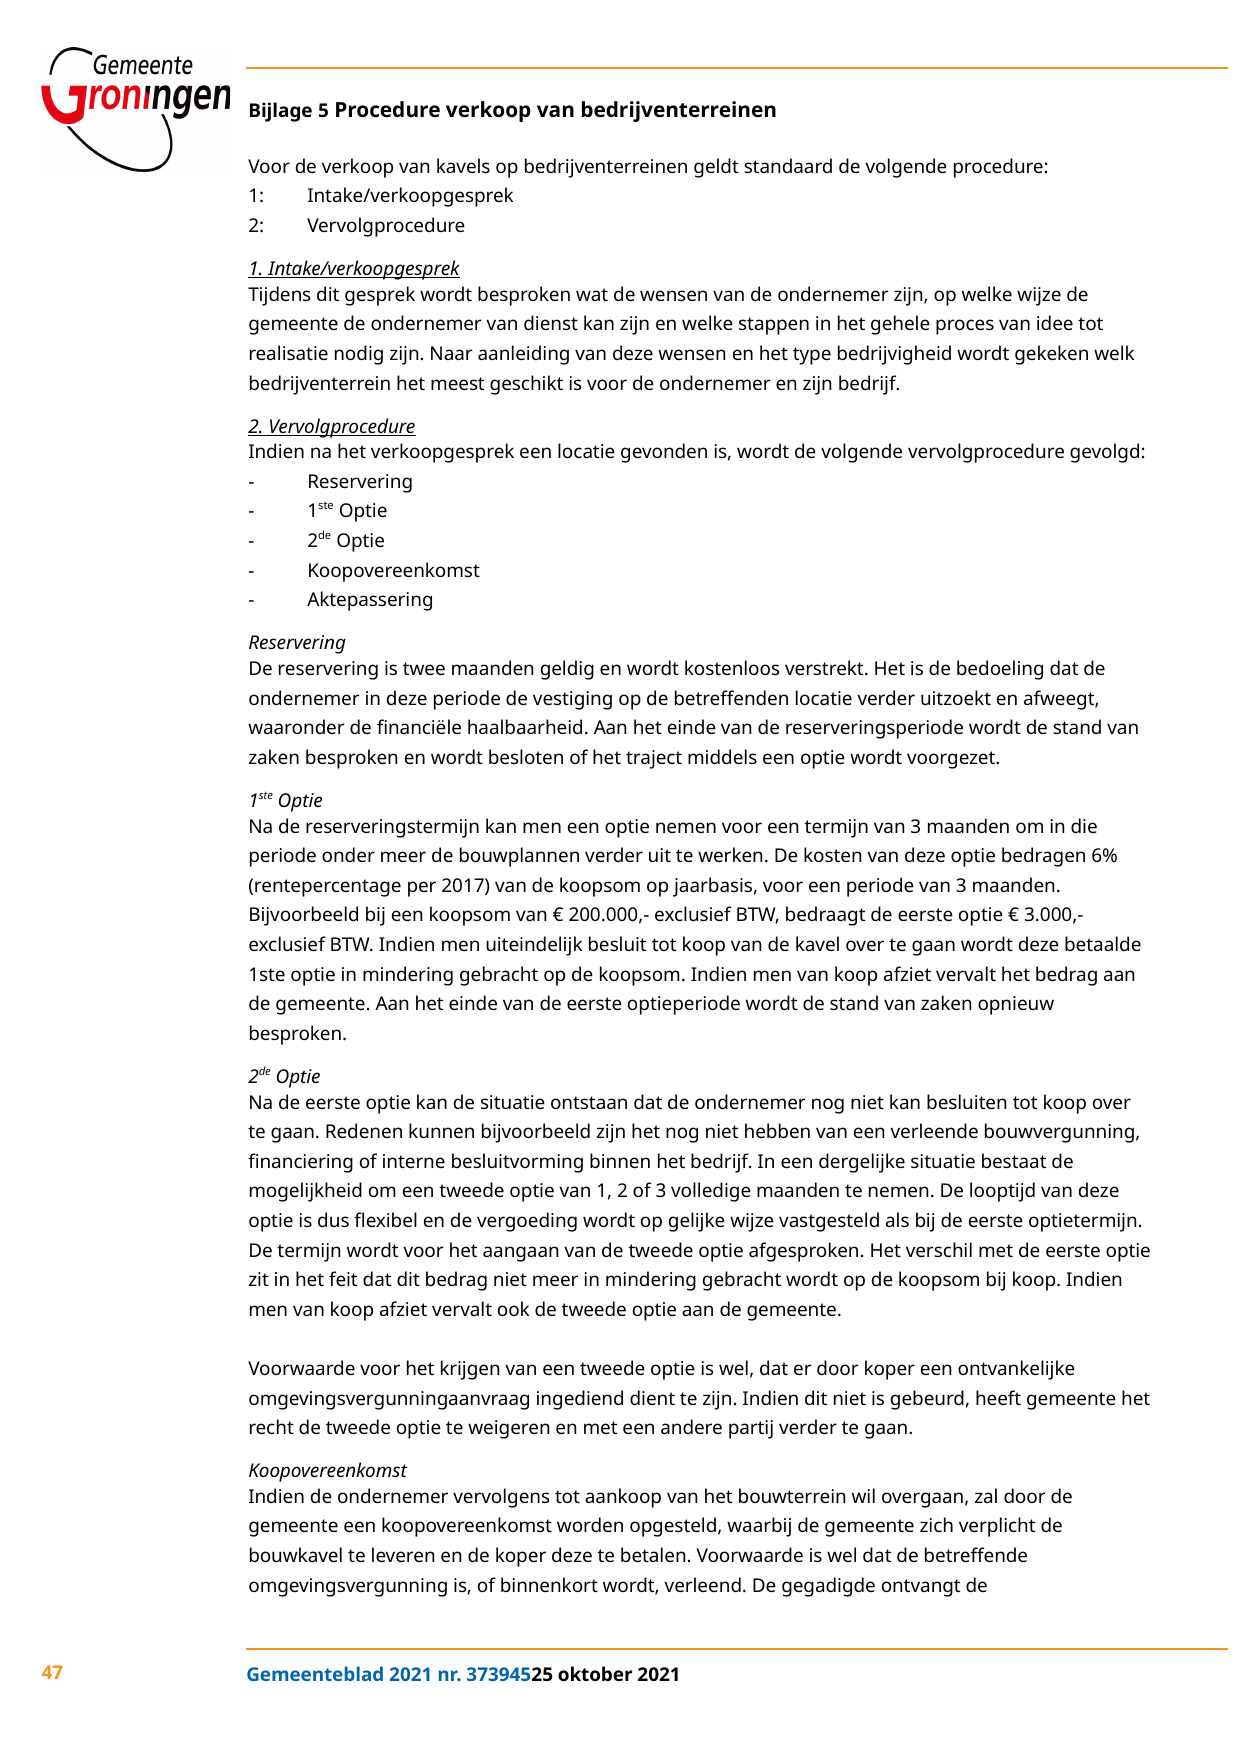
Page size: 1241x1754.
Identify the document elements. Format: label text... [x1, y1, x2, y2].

text Bijlage 5 Procedure verkoop van bedrijventerreinen [248, 95, 1152, 123]
text Tijdens dit gesprek wordt besproken wat de wensen van de ondernemer zijn, op welke wijze de gemeente de ondernemer van dienst kan zijn en welke stappen in het gehele proces van idee tot realisatie nodig zijn. Naar aanleiding van deze wensen en het type bedrijvigheid wordt gekeken welk bedrijventerrein het meest geschikt is voor de ondernemer en zijn bedrijf. [248, 281, 1152, 395]
text Na de reserveringstermijn kan men een optie nemen voor een termijn van 3 maanden om in die periode onder meer de bouwplannen verder uit te werken. De kosten van deze optie bedragen 6% (rentepercentage per 2017) van de koopsom op jaarbasis, voor een periode van 3 maanden. Bijvoorbeeld bij een koopsom van € 200.000,- exclusief BTW, bedraagt de eerste optie € 3.000,- exclusief BTW. Indien men uiteindelijk besluit tot koop van de kavel over te gaan wordt deze betaalde 1ste optie in mindering gebracht op de koopsom. Indien men van koop afziet vervalt het bedrag aan de gemeente. Aan het einde van de eerste optieperiode wordt de stand van zaken opnieuw besproken. [248, 813, 1152, 1046]
text De reservering is twee maanden geldig en wordt kostenloos verstrekt. Het is de bedoeling dat de ondernemer in deze periode de vestiging op de betreffenden locatie verder uitzoekt en afweegt, waaronder de financiële haalbaarheid. Aan het einde van de reserveringsperiode wordt de stand van zaken besproken en wordt besloten of het traject middels een optie wordt voorgezet. [248, 655, 1152, 770]
text 2de Optie [248, 1063, 1152, 1089]
list Vervolgprocedure [248, 212, 1152, 238]
text 1ste Optie [248, 787, 1152, 813]
list 2de Optie [248, 527, 1152, 553]
text Koopovereenkomst [248, 1457, 1152, 1483]
list 1ste Optie [248, 498, 1152, 523]
text Reservering [248, 629, 1152, 655]
list Aktepassering [248, 586, 1152, 612]
text Indien de ondernemer vervolgens tot aankoop van het bouwterrein wil overgaan, zal door de gemeente een koopovereenkomst worden opgesteld, waarbij de gemeente zich verplicht de bouwkavel te leveren en de koper deze te betalen. Voorwaarde is wel dat de betreffende omgevingsvergunning is, of binnenkort wordt, verleend. De gegadigde ontvangt de [248, 1483, 1152, 1598]
text Voor de verkoop van kavels op bedrijventerreinen geldt standaard de volgende procedure: [248, 153, 1152, 179]
list Intake/verkoopgesprek [248, 182, 1152, 208]
list Koopovereenkomst [248, 557, 1152, 583]
list Reservering [248, 468, 1152, 494]
text 1. Intake/verkoopgesprek [248, 255, 1152, 281]
text Na de eerste optie kan de situatie ontstaan dat de ondernemer nog niet kan besluiten tot koop over te gaan. Redenen kunnen bijvoorbeeld zijn het nog niet hebben van een verleende bouwvergunning, financiering of interne besluitvorming binnen het bedrijf. In een dergelijke situatie bestaat de mogelijkheid om een tweede optie van 1, 2 of 3 volledige maanden te nemen. De looptijd van deze optie is dus flexibel en de vergoeding wordt op gelijke wijze vastgesteld als bij de eerste optietermijn. De termijn wordt voor het aangaan van de tweede optie afgesproken. Het verschil met de eerste optie zit in het feit dat dit bedrag niet meer in mindering gebracht wordt op de koopsom bij koop. Indien men van koop afziet vervalt ook de tweede optie aan de gemeente. [248, 1089, 1152, 1322]
text Indien na het verkoopgesprek een locatie gevonden is, wordt de volgende vervolgprocedure gevolgd: [248, 438, 1152, 464]
text 2. Vervolgprocedure [248, 413, 1152, 438]
text Voorwaarde voor het krijgen van een tweede optie is wel, dat er door koper een ontvankelijke omgevingsvergunningaanvraag ingediend dient te zijn. Indien dit niet is gebeurd, heeft gemeente het recht de tweede optie te weigeren en met een andere partij verder te gaan. [248, 1355, 1152, 1440]
picture [41, 47, 231, 172]
